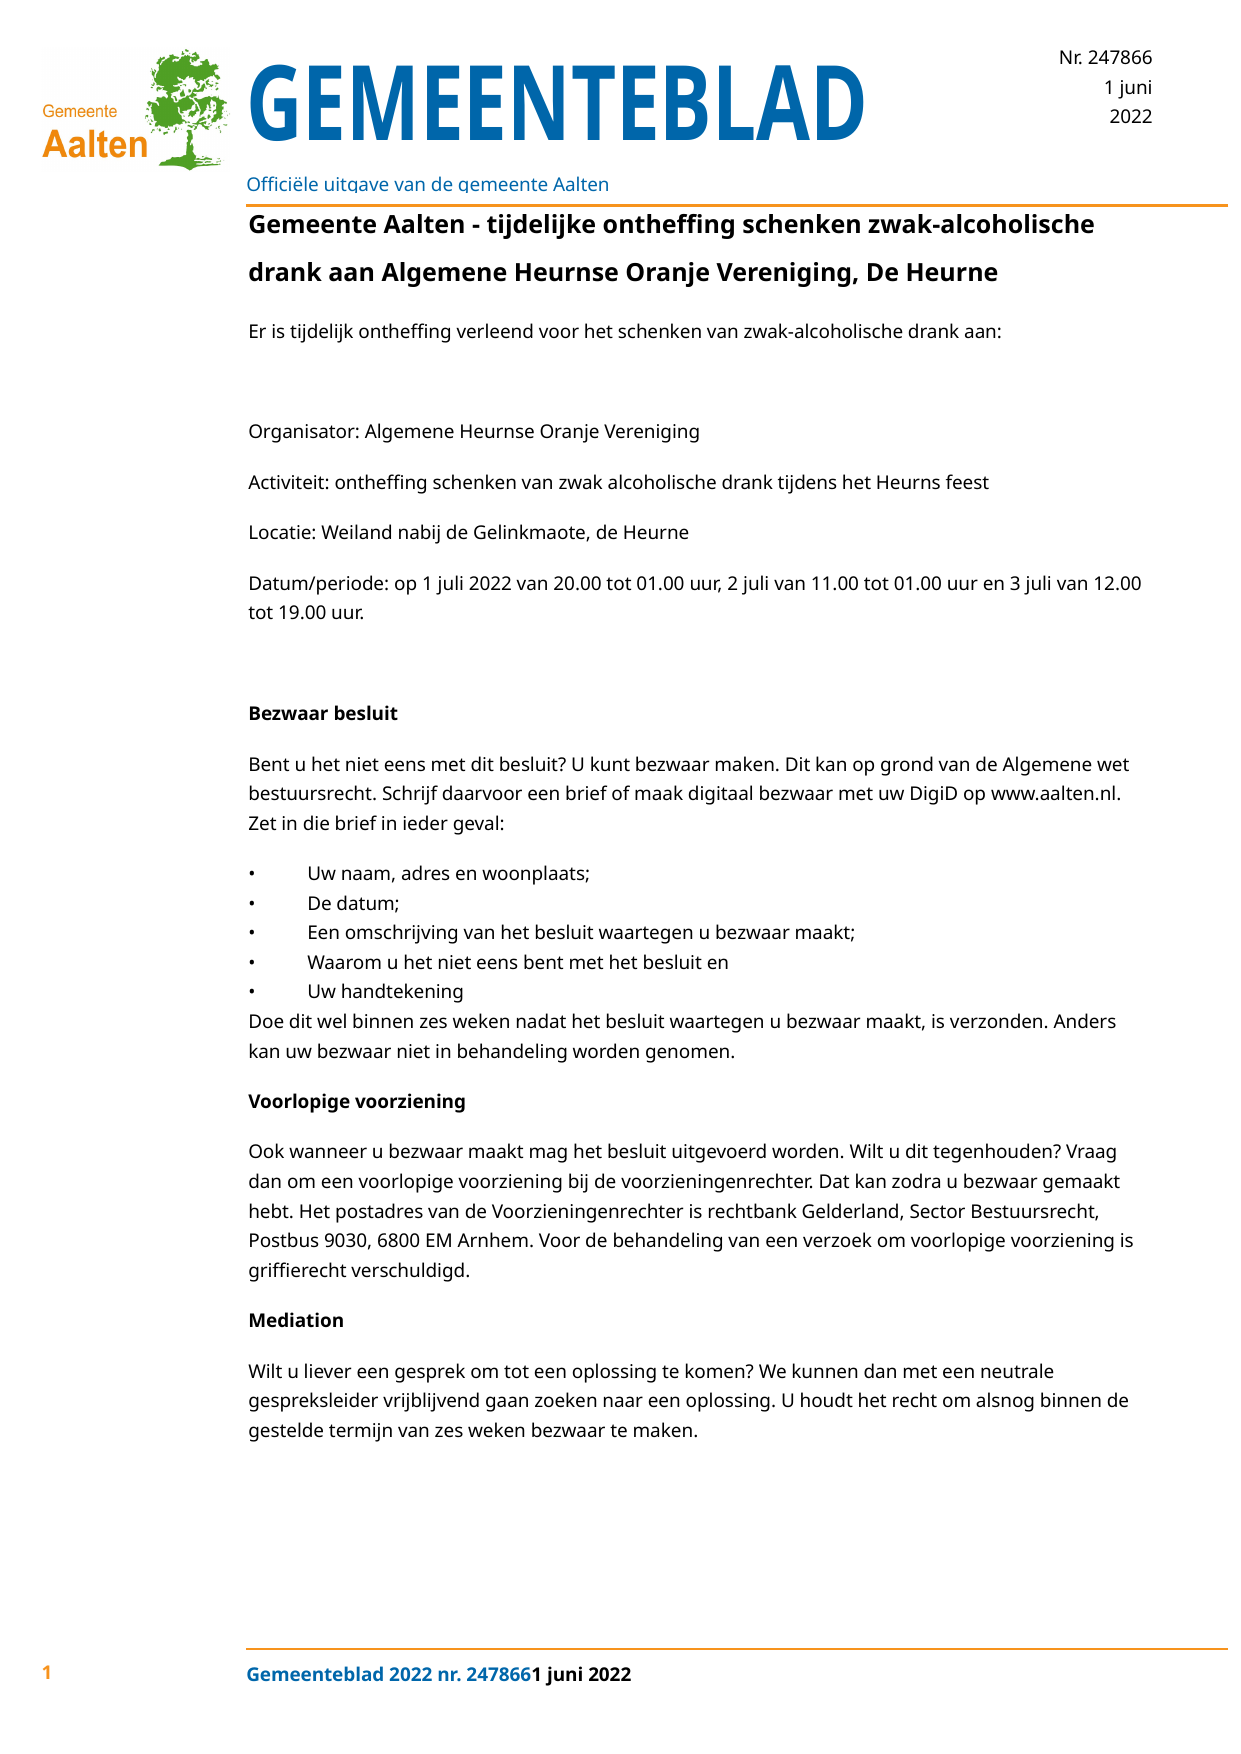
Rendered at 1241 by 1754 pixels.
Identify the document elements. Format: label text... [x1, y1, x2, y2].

text Voorlopige voorziening [248, 1088, 1152, 1114]
list Waarom u het niet eens bent met het besluit en [248, 949, 1152, 975]
list Een omschrijving van het besluit waartegen u bezwaar maakt; [248, 919, 1152, 945]
text Er is tijdelijk ontheffing verleend voor het schenken van zwak-alcoholische drank aan: [248, 318, 1152, 344]
text Bezwaar besluit [248, 700, 1152, 726]
text Organisator: Algemene Heurnse Oranje Vereniging [248, 419, 1152, 444]
text Mediation [248, 1307, 1152, 1333]
list De datum; [248, 890, 1152, 916]
picture [41, 47, 231, 172]
text Gemeente Aalten - tijdelijke ontheffing schenken zwak-alcoholische drank aan Algemene Heurnse Oranje Vereniging, De Heurne [248, 207, 1152, 288]
text Wilt u liever een gesprek om tot een oplossing te komen? We kunnen dan met een neutrale gespreksleider vrijblijvend gaan zoeken naar een oplossing. U houdt het recht om alsnog binnen de gestelde termijn van zes weken bezwaar te maken. [248, 1358, 1152, 1443]
text Doe dit wel binnen zes weken nadat het besluit waartegen u bezwaar maakt, is verzonden. Anders kan uw bezwaar niet in behandeling worden genomen. [248, 1008, 1152, 1064]
text Bent u het niet eens met dit besluit? U kunt bezwaar maken. Dit kan op grond van de Algemene wet bestuursrecht. Schrijf daarvoor een brief of maak digitaal bezwaar met uw DigiD op www.aalten.nl. Zet in die brief in ieder geval: [248, 751, 1152, 836]
text Datum/periode: op 1 juli 2022 van 20.00 tot 01.00 uur, 2 juli van 11.00 tot 01.00 uur en 3 juli van 12.00 tot 19.00 uur. [248, 570, 1152, 625]
text Ook wanneer u bezwaar maakt mag het besluit uitgevoerd worden. Wilt u dit tegenhouden? Vraag dan om een voorlopige voorziening bij de voorzieningenrechter. Dat kan zodra u bezwaar gemaakt hebt. Het postadres van de Voorzieningenrechter is rechtbank Gelderland, Sector Bestuursrecht, Postbus 9030, 6800 EM Arnhem. Voor de behandeling van een verzoek om voorlopige voorziening is griffierecht verschuldigd. [248, 1139, 1152, 1283]
text Activiteit: ontheffing schenken van zwak alcoholische drank tijdens het Heurns feest [248, 469, 1152, 495]
list Uw naam, adres en woonplaats; [248, 860, 1152, 886]
text Locatie: Weiland nabij de Gelinkmaote, de Heurne [248, 519, 1152, 545]
list Uw handtekening [248, 979, 1152, 1004]
